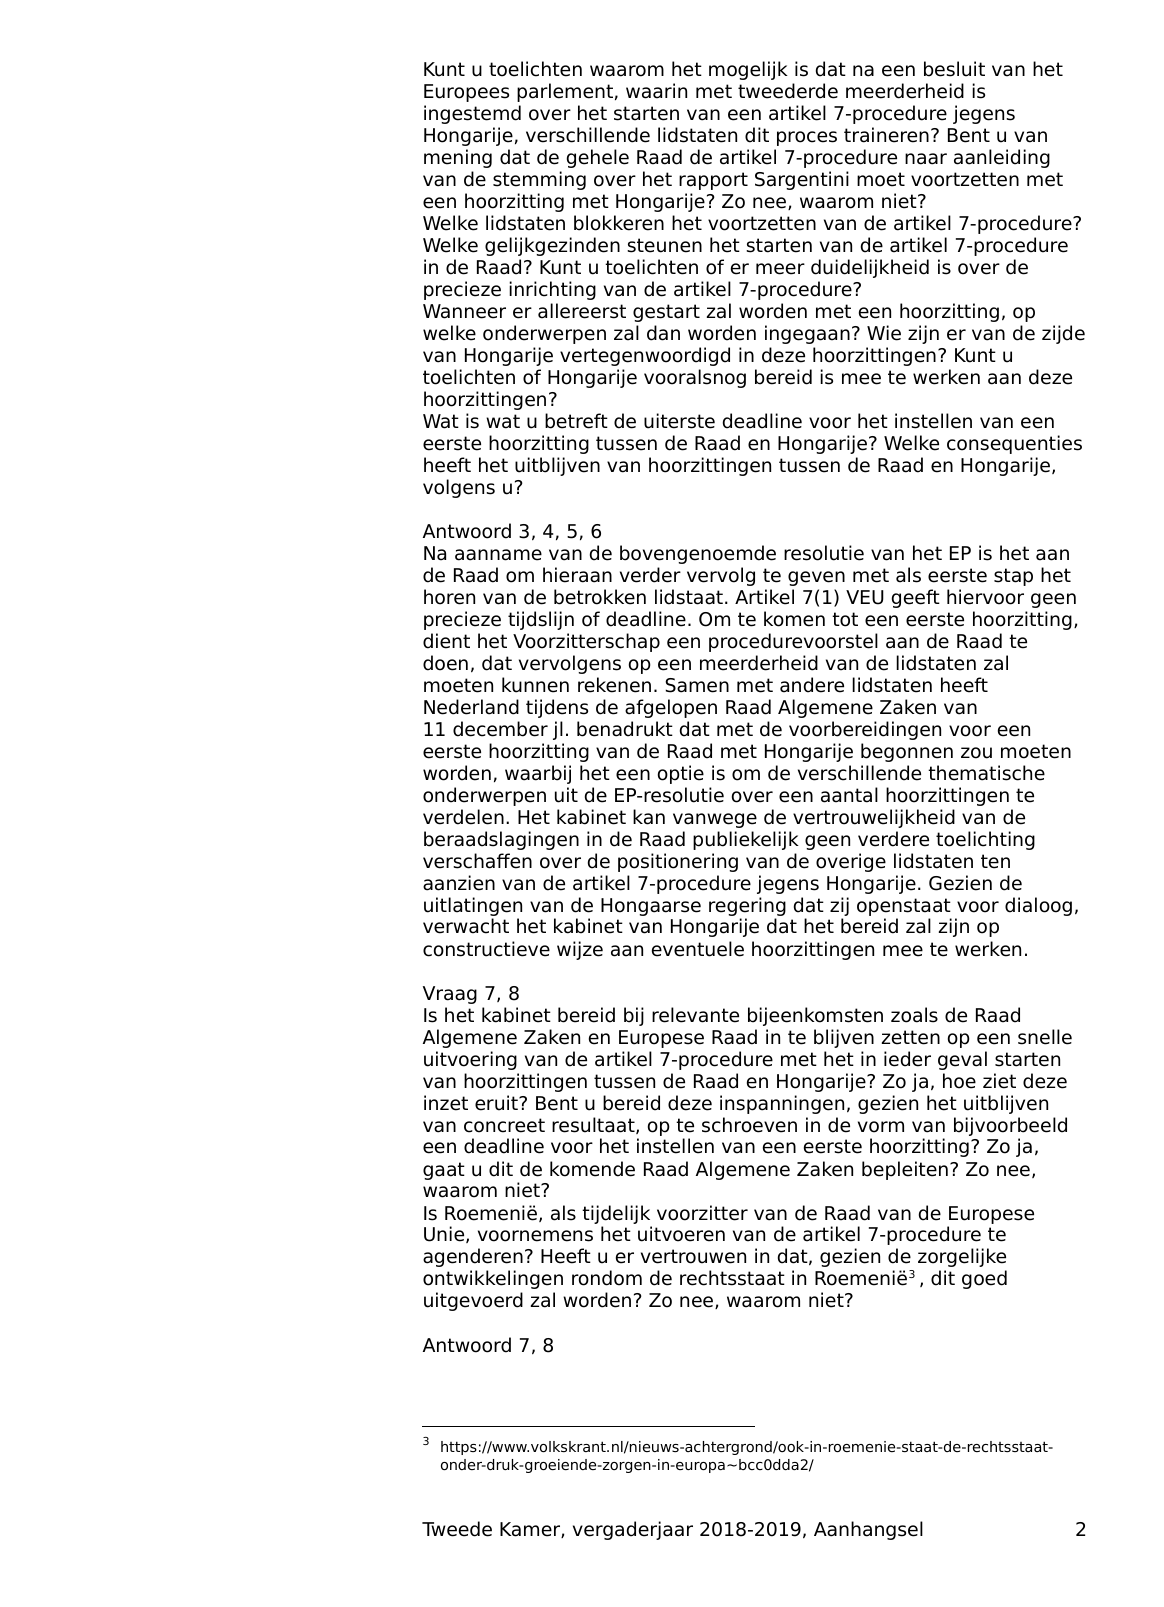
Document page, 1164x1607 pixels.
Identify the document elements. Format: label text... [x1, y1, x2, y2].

text Antwoord 7, 8 [422, 1334, 1087, 1356]
text Vraag 7, 8 [422, 983, 1087, 1004]
text Welke lidstaten blokkeren het voortzetten van de artikel 7-procedure? Welke gelijkgezinden steunen het starten van de artikel 7-procedure in de Raad? Kunt u toelichten of er meer duidelijkheid is over de precieze inrichting van de artikel 7-procedure? [422, 213, 1087, 301]
text Is Roemenië, als tijdelijk voorzitter van de Raad van de Europese Unie, voornemens het uitvoeren van de artikel 7-procedure te agenderen? Heeft u er vertrouwen in dat, gezien de zorgelijke ontwikkelingen rondom de rechtsstaat in Roemenië, dit goed uitgevoerd zal worden? Zo nee, waarom niet? [422, 1202, 1087, 1312]
text Antwoord 3, 4, 5, 6 [422, 521, 1087, 543]
text Is het kabinet bereid bij relevante bijeenkomsten zoals de Raad Algemene Zaken en Europese Raad in te blijven zetten op een snelle uitvoering van de artikel 7-procedure met het in ieder geval starten van hoorzittingen tussen de Raad en Hongarije? Zo ja, hoe ziet deze inzet eruit? Bent u bereid deze inspanningen, gezien het uitblijven van concreet resultaat, op te schroeven in de vorm van bijvoorbeeld een deadline voor het instellen van een eerste hoorzitting? Zo ja, gaat u dit de komende Raad Algemene Zaken bepleiten? Zo nee, waarom niet? [422, 1004, 1087, 1202]
text https://www.volkskrant.nl/nieuws-achtergrond/ook-in-roemenie-staat-de-rechtsstaat-onder-druk-groeiende-zorgen-in-europa~bcc0dda2/ [422, 1435, 1087, 1474]
text Wanneer er allereerst gestart zal worden met een hoorzitting, op welke onderwerpen zal dan worden ingegaan? Wie zijn er van de zijde van Hongarije vertegenwoordigd in deze hoorzittingen? Kunt u toelichten of Hongarije vooralsnog bereid is mee te werken aan deze hoorzittingen? [422, 301, 1087, 411]
text Kunt u toelichten waarom het mogelijk is dat na een besluit van het Europees parlement, waarin met tweederde meerderheid is ingestemd over het starten van een artikel 7-procedure jegens Hongarije, verschillende lidstaten dit proces traineren? Bent u van mening dat de gehele Raad de artikel 7-procedure naar aanleiding van de stemming over het rapport Sargentini moet voortzetten met een hoorzitting met Hongarije? Zo nee, waarom niet? [422, 59, 1087, 213]
text Na aanname van de bovengenoemde resolutie van het EP is het aan de Raad om hieraan verder vervolg te geven met als eerste stap het horen van de betrokken lidstaat. Artikel 7(1) VEU geeft hiervoor geen precieze tijdslijn of deadline. Om te komen tot een eerste hoorzitting, dient het Voorzitterschap een procedurevoorstel aan de Raad te doen, dat vervolgens op een meerderheid van de lidstaten zal moeten kunnen rekenen. Samen met andere lidstaten heeft Nederland tijdens de afgelopen Raad Algemene Zaken van 11 december jl. benadrukt dat met de voorbereidingen voor een eerste hoorzitting van de Raad met Hongarije begonnen zou moeten worden, waarbij het een optie is om de verschillende thematische onderwerpen uit de EP-resolutie over een aantal hoorzittingen te verdelen. Het kabinet kan vanwege de vertrouwelijkheid van de beraadslagingen in de Raad publiekelijk geen verdere toelichting verschaffen over de positionering van de overige lidstaten ten aanzien van de artikel 7-procedure jegens Hongarije. Gezien de uitlatingen van de Hongaarse regering dat zij openstaat voor dialoog, verwacht het kabinet van Hongarije dat het bereid zal zijn op constructieve wijze aan eventuele hoorzittingen mee te werken. [422, 543, 1087, 960]
text Wat is wat u betreft de uiterste deadline voor het instellen van een eerste hoorzitting tussen de Raad en Hongarije? Welke consequenties heeft het uitblijven van hoorzittingen tussen de Raad en Hongarije, volgens u? [422, 411, 1087, 499]
